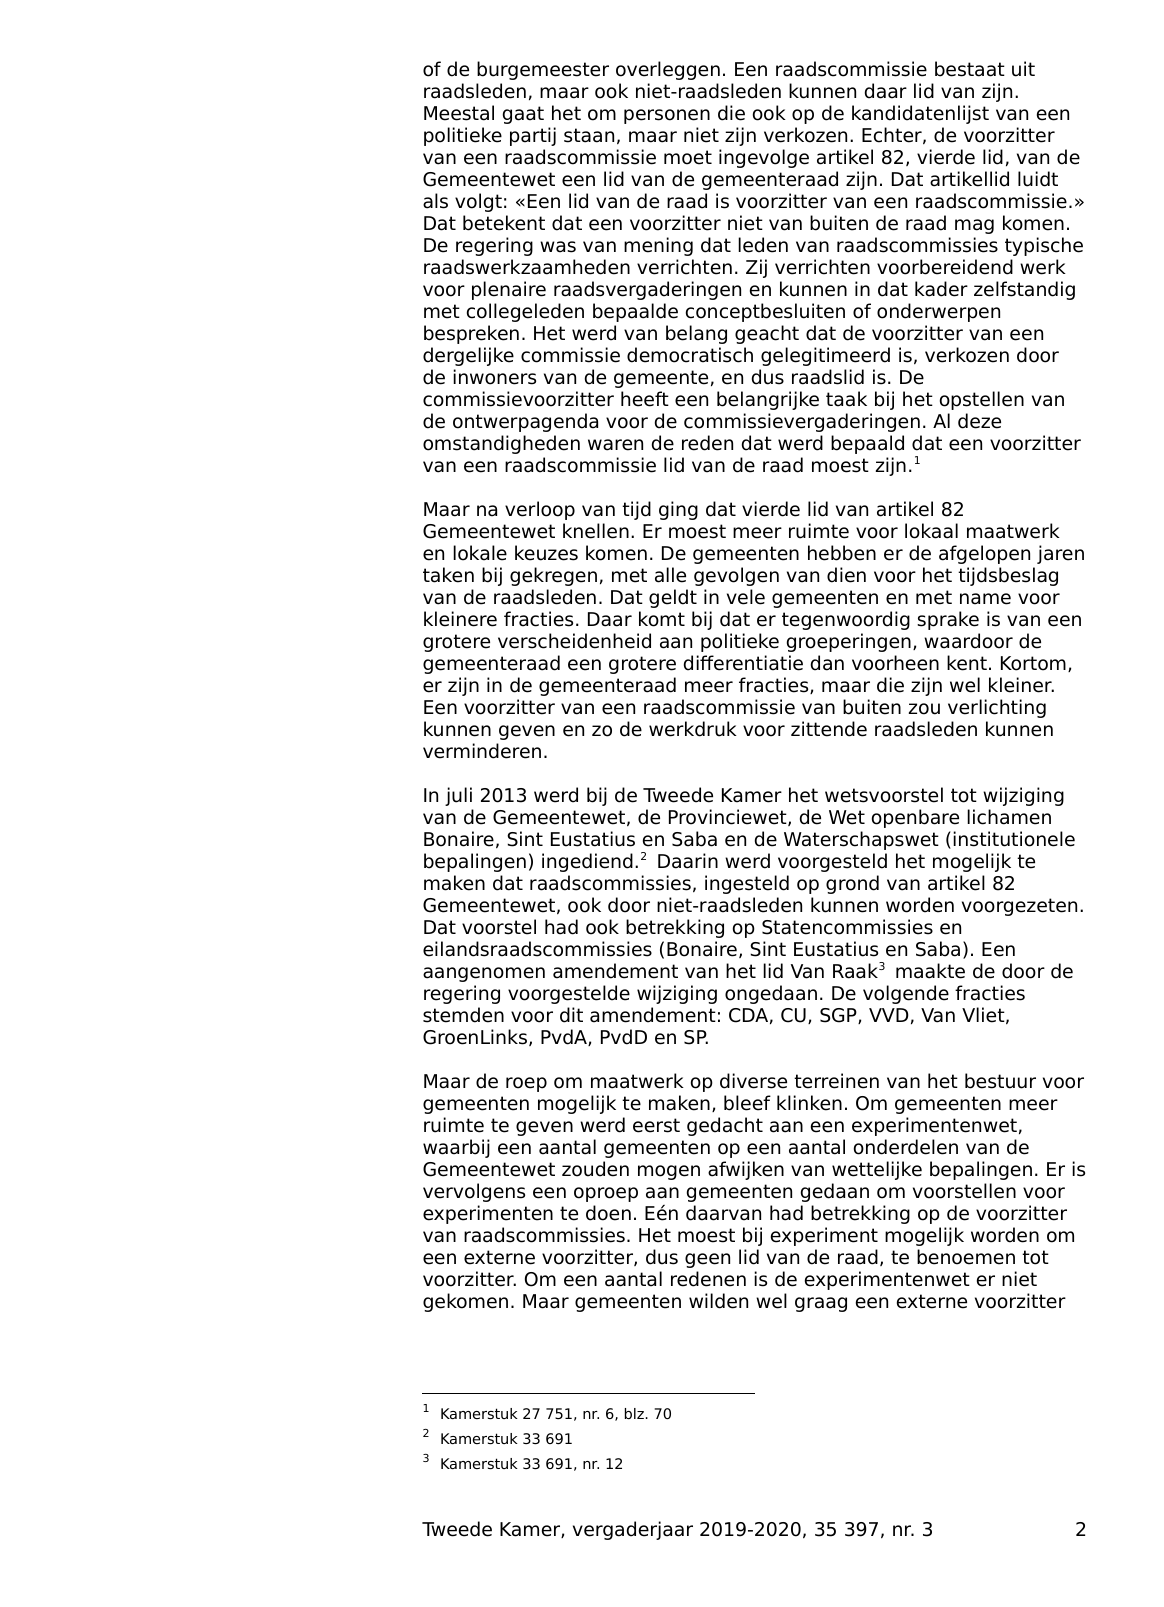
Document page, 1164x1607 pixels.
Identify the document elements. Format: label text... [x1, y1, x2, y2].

text of de burgemeester overleggen. Een raadscommissie bestaat uit raadsleden, maar ook niet-raadsleden kunnen daar lid van zijn. Meestal gaat het om personen die ook op de kandidatenlijst van een politieke partij staan, maar niet zijn verkozen. Echter, de voorzitter van een raadscommissie moet ingevolge artikel 82, vierde lid, van de Gemeentewet een lid van de gemeenteraad zijn. Dat artikellid luidt als volgt: «Een lid van de raad is voorzitter van een raadscommissie.» Dat betekent dat een voorzitter niet van buiten de raad mag komen. De regering was van mening dat leden van raadscommissies typische raadswerkzaamheden verrichten. Zij verrichten voorbereidend werk voor plenaire raadsvergaderingen en kunnen in dat kader zelfstandig met collegeleden bepaalde conceptbesluiten of onderwerpen bespreken. Het werd van belang geacht dat de voorzitter van een dergelijke commissie democratisch gelegitimeerd is, verkozen door de inwoners van de gemeente, en dus raadslid is. De commissievoorzitter heeft een belangrijke taak bij het opstellen van de ontwerpagenda voor de commissievergaderingen. Al deze omstandigheden waren de reden dat werd bepaald dat een voorzitter van een raadscommissie lid van de raad moest zijn. [422, 59, 1087, 477]
text Kamerstuk 27 751, nr. 6, blz. 70 [422, 1402, 1087, 1424]
text Maar na verloop van tijd ging dat vierde lid van artikel 82 Gemeentewet knellen. Er moest meer ruimte voor lokaal maatwerk en lokale keuzes komen. De gemeenten hebben er de afgelopen jaren taken bij gekregen, met alle gevolgen van dien voor het tijdsbeslag van de raadsleden. Dat geldt in vele gemeenten en met name voor kleinere fracties. Daar komt bij dat er tegenwoordig sprake is van een grotere verscheidenheid aan politieke groeperingen, waardoor de gemeenteraad een grotere differentiatie dan voorheen kent. Kortom, er zijn in de gemeenteraad meer fracties, maar die zijn wel kleiner. Een voorzitter van een raadscommissie van buiten zou verlichting kunnen geven en zo de werkdruk voor zittende raadsleden kunnen verminderen. [422, 499, 1087, 763]
text Kamerstuk 33 691, nr. 12 [422, 1452, 1087, 1474]
text In juli 2013 werd bij de Tweede Kamer het wetsvoorstel tot wijziging van de Gemeentewet, de Provinciewet, de Wet openbare lichamen Bonaire, Sint Eustatius en Saba en de Waterschapswet (institutionele bepalingen) ingediend. Daarin werd voorgesteld het mogelijk te maken dat raadscommissies, ingesteld op grond van artikel 82 Gemeentewet, ook door niet-raadsleden kunnen worden voorgezeten. Dat voorstel had ook betrekking op Statencommissies en eilandsraadscommissies (Bonaire, Sint Eustatius en Saba). Een aangenomen amendement van het lid Van Raak maakte de door de regering voorgestelde wijziging ongedaan. De volgende fracties stemden voor dit amendement: CDA, CU, SGP, VVD, Van Vliet, GroenLinks, PvdA, PvdD en SP. [422, 785, 1087, 1048]
text Kamerstuk 33 691 [422, 1427, 1087, 1449]
text Maar de roep om maatwerk op diverse terreinen van het bestuur voor gemeenten mogelijk te maken, bleef klinken. Om gemeenten meer ruimte te geven werd eerst gedacht aan een experimentenwet, waarbij een aantal gemeenten op een aantal onderdelen van de Gemeentewet zouden mogen afwijken van wettelijke bepalingen. Er is vervolgens een oproep aan gemeenten gedaan om voorstellen voor experimenten te doen. Eén daarvan had betrekking op de voorzitter van raadscommissies. Het moest bij experiment mogelijk worden om een externe voorzitter, dus geen lid van de raad, te benoemen tot voorzitter. Om een aantal redenen is de experimentenwet er niet gekomen. Maar gemeenten wilden wel graag een externe voorzitter [422, 1071, 1087, 1312]
